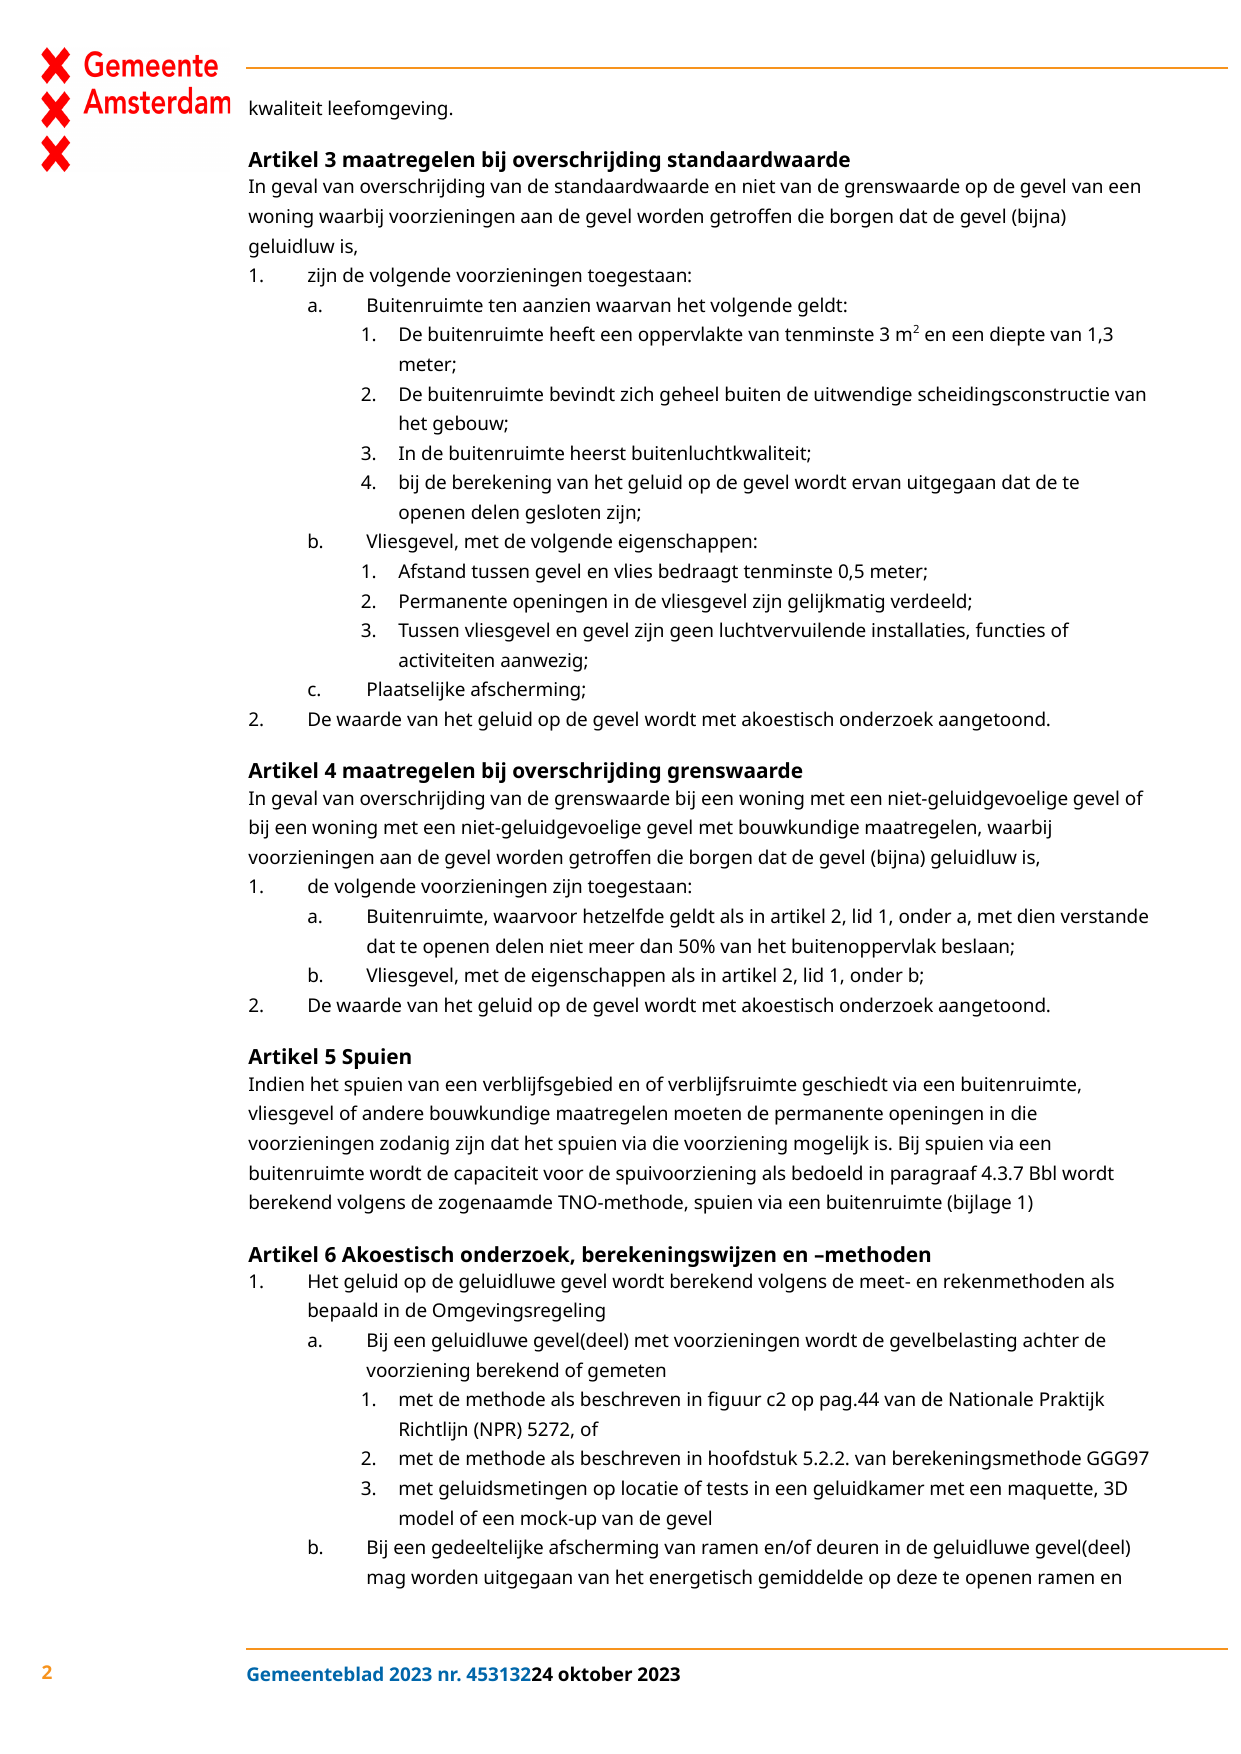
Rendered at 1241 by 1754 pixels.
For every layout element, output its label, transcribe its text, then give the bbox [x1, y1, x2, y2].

list De buitenruimte heeft een oppervlakte van tenminste 3 m2 en een diepte van 1,3 meter; [361, 322, 1152, 377]
list Buitenruimte ten aanzien waarvan het volgende geldt: [307, 292, 1152, 318]
text In geval van overschrijding van de grenswaarde bij een woning met een niet-geluidgevoelige gevel of bij een woning met een niet-geluidgevoelige gevel met bouwkundige maatregelen, waarbij voorzieningen aan de gevel worden getroffen die borgen dat de gevel (bijna) geluidluw is, [248, 785, 1152, 870]
list Plaatselijke afscherming; [307, 677, 1152, 702]
text Artikel 4 maatregelen bij overschrijding grenswaarde [248, 757, 1152, 785]
list In de buitenruimte heerst buitenluchtkwaliteit; [361, 440, 1152, 466]
list Bij een geluidluwe gevel(deel) met voorzieningen wordt de gevelbelasting achter de voorziening berekend of gemeten [307, 1327, 1152, 1383]
list Buitenruimte, waarvoor hetzelfde geldt als in artikel 2, lid 1, onder a, met dien verstande dat te openen delen niet meer dan 50% van het buitenoppervlak beslaan; [307, 903, 1152, 959]
text In geval van overschrijding van de standaardwaarde en niet van de grenswaarde op de gevel van een woning waarbij voorzieningen aan de gevel worden getroffen die borgen dat de gevel (bijna) geluidluw is, [248, 174, 1152, 258]
text kwaliteit leefomgeving. [248, 95, 1152, 121]
list met geluidsmetingen op locatie of tests in een geluidkamer met een maquette, 3D model of een mock-up van de gevel [361, 1475, 1152, 1531]
list De buitenruimte bevindt zich geheel buiten de uitwendige scheidingsconstructie van het gebouw; [361, 381, 1152, 436]
list Het geluid op de geluidluwe gevel wordt berekend volgens de meet- en rekenmethoden als bepaald in de Omgevingsregeling [248, 1268, 1152, 1323]
list Bij een gedeeltelijke afscherming van ramen en/of deuren in de geluidluwe gevel(deel) mag worden uitgegaan van het energetisch gemiddelde op deze te openen ramen en [307, 1534, 1152, 1590]
list bij de berekening van het geluid op de gevel wordt ervan uitgegaan dat de te openen delen gesloten zijn; [361, 469, 1152, 525]
list met de methode als beschreven in hoofdstuk 5.2.2. van berekeningsmethode GGG97 [361, 1446, 1152, 1471]
text Indien het spuien van een verblijfsgebied en of verblijfsruimte geschiedt via een buitenruimte, vliesgevel of andere bouwkundige maatregelen moeten de permanente openingen in die voorzieningen zodanig zijn dat het spuien via die voorziening mogelijk is. Bij spuien via een buitenruimte wordt de capaciteit voor de spuivoorziening als bedoeld in paragraaf 4.3.7 Bbl wordt berekend volgens de zogenaamde TNO-methode, spuien via een buitenruimte (bijlage 1) [248, 1071, 1152, 1215]
list Permanente openingen in de vliesgevel zijn gelijkmatig verdeeld; [361, 588, 1152, 613]
list De waarde van het geluid op de gevel wordt met akoestisch onderzoek aangetoond. [248, 706, 1152, 732]
list de volgende voorzieningen zijn toegestaan: [248, 874, 1152, 899]
text Artikel 3 maatregelen bij overschrijding standaardwaarde [248, 145, 1152, 174]
text Artikel 6 Akoestisch onderzoek, berekeningswijzen en –methoden [248, 1240, 1152, 1268]
list Tussen vliesgevel en gevel zijn geen luchtvervuilende installaties, functies of activiteiten aanwezig; [361, 617, 1152, 673]
text Artikel 5 Spuien [248, 1042, 1152, 1071]
picture [41, 47, 231, 172]
list Afstand tussen gevel en vlies bedraagt tenminste 0,5 meter; [361, 558, 1152, 584]
list Vliesgevel, met de eigenschappen als in artikel 2, lid 1, onder b; [307, 962, 1152, 988]
list zijn de volgende voorzieningen toegestaan: [248, 262, 1152, 288]
list De waarde van het geluid op de gevel wordt met akoestisch onderzoek aangetoond. [248, 992, 1152, 1018]
list Vliesgevel, met de volgende eigenschappen: [307, 529, 1152, 554]
list met de methode als beschreven in figuur c2 op pag.44 van de Nationale Praktijk Richtlijn (NPR) 5272, of [361, 1386, 1152, 1442]
